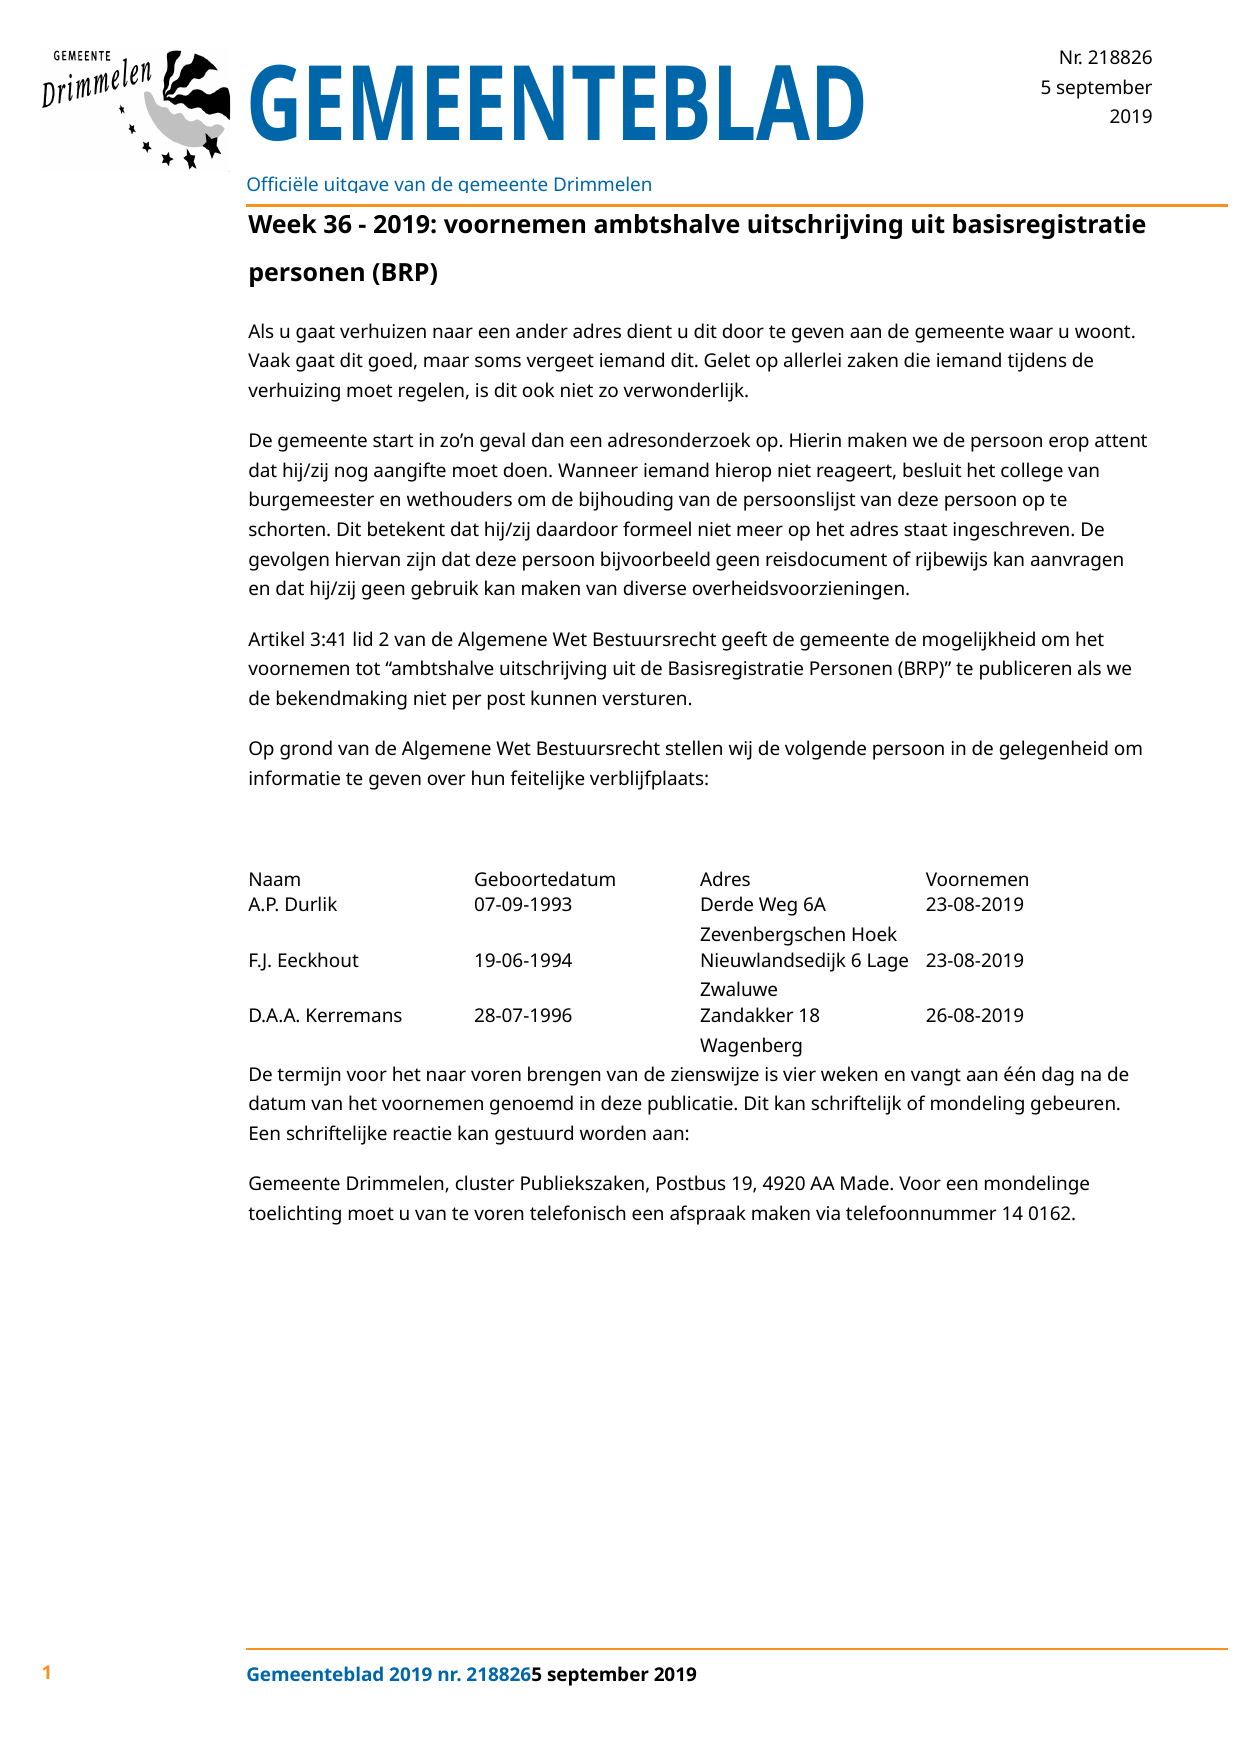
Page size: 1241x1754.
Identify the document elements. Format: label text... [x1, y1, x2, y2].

text Als u gaat verhuizen naar een ander adres dient u dit door te geven aan de gemeente waar u woont. Vaak gaat dit goed, maar soms vergeet iemand dit. Gelet op allerlei zaken die iemand tijdens de verhuizing moet regelen, is dit ook niet zo verwonderlijk. [248, 318, 1152, 403]
table_cell 23-08-2019 [926, 947, 1152, 1002]
text Week 36 - 2019: voornemen ambtshalve uitschrijving uit basisregistratie personen (BRP) [248, 207, 1152, 288]
table_cell 28-07-1996 [474, 1002, 700, 1058]
text Op grond van de Algemene Wet Bestuursrecht stellen wij de volgende persoon in de gelegenheid om informatie te geven over hun feitelijke verblijfplaats: [248, 735, 1152, 791]
text De termijn voor het naar voren brengen van de zienswijze is vier weken en vangt aan één dag na de datum van het voornemen genoemd in deze publicatie. Dit kan schriftelijk of mondeling gebeuren. Een schriftelijke reactie kan gestuurd worden aan: [248, 1061, 1152, 1146]
table_header Geboortedatum [474, 866, 700, 892]
table_header Naam [248, 866, 474, 892]
table_header Adres [700, 866, 926, 892]
table_cell Zandakker 18 Wagenberg [700, 1002, 926, 1058]
table_cell Nieuwlandsedijk 6 Lage Zwaluwe [700, 947, 926, 1002]
table_header Voornemen [926, 866, 1152, 892]
text De gemeente start in zo’n geval dan een adresonderzoek op. Hierin maken we de persoon erop attent dat hij/zij nog aangifte moet doen. Wanneer iemand hierop niet reageert, besluit het college van burgemeester en wethouders om de bijhouding van de persoonslijst van deze persoon op te schorten. Dit betekent dat hij/zij daardoor formeel niet meer op het adres staat ingeschreven. De gevolgen hiervan zijn dat deze persoon bijvoorbeeld geen reisdocument of rijbewijs kan aanvragen en dat hij/zij geen gebruik kan maken van diverse overheidsvoorzieningen. [248, 427, 1152, 601]
table_cell F.J. Eeckhout [248, 947, 474, 1002]
text Artikel 3:41 lid 2 van de Algemene Wet Bestuursrecht geeft de gemeente de mogelijkheid om het voornemen tot “ambtshalve uitschrijving uit de Basisregistratie Personen (BRP)” te publiceren als we de bekendmaking niet per post kunnen versturen. [248, 626, 1152, 711]
text Gemeente Drimmelen, cluster Publiekszaken, Postbus 19, 4920 AA Made. Voor een mondelinge toelichting moet u van te voren telefonisch een afspraak maken via telefoonnummer 14 0162. [248, 1170, 1152, 1226]
table_cell Derde Weg 6A Zevenbergschen Hoek [700, 892, 926, 947]
table_cell A.P. Durlik [248, 892, 474, 947]
table_cell 19-06-1994 [474, 947, 700, 1002]
table_cell D.A.A. Kerremans [248, 1002, 474, 1058]
picture [41, 47, 231, 172]
table_cell 26-08-2019 [926, 1002, 1152, 1058]
table_cell 23-08-2019 [926, 892, 1152, 947]
table_cell 07-09-1993 [474, 892, 700, 947]
